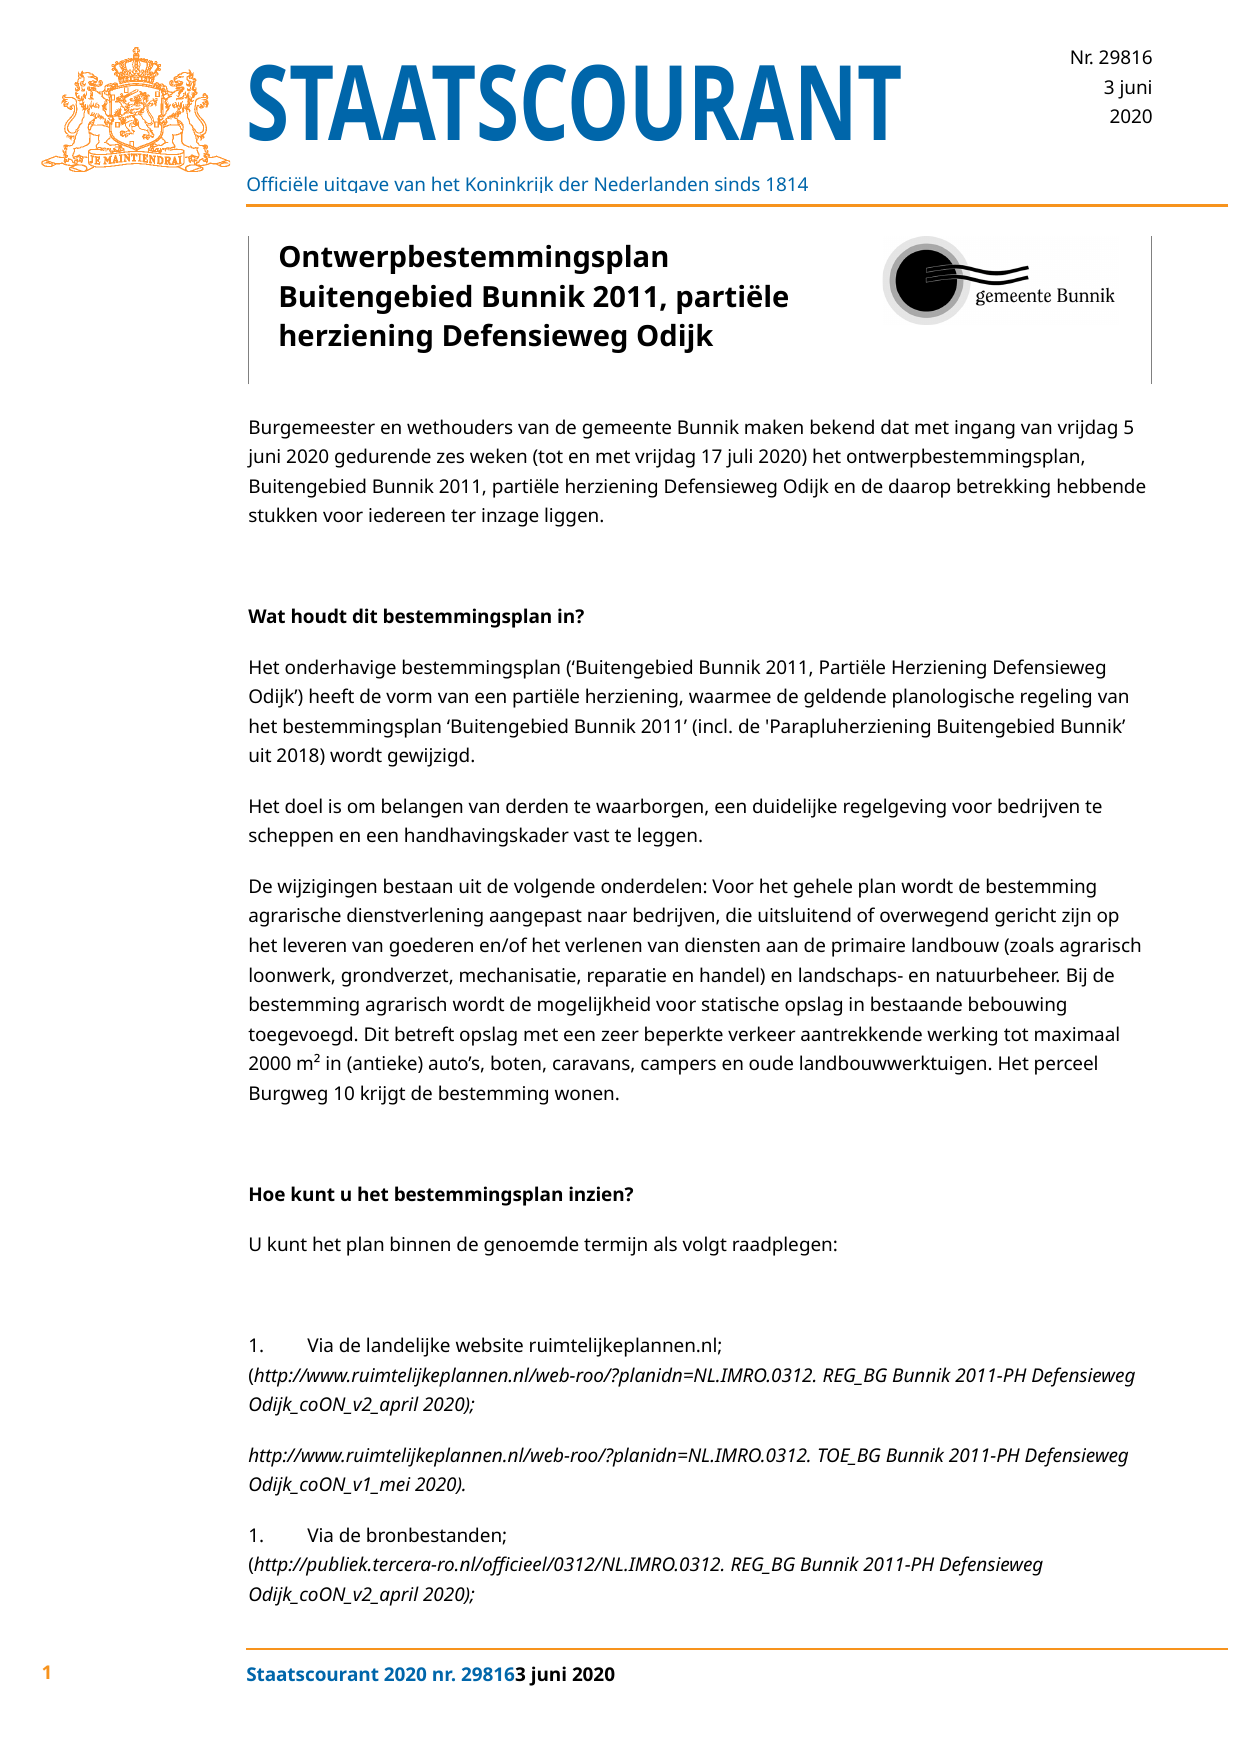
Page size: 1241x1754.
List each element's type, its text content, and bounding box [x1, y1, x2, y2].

text (http://publiek.tercera-ro.nl/officieel/0312/NL.IMRO.0312. REG_BG Bunnik 2011-PH Defensieweg Odijk_coON_v2_april 2020); [248, 1551, 1152, 1607]
text De wijzigingen bestaan uit de volgende onderdelen: Voor het gehele plan wordt de bestemming agrarische dienstverlening aangepast naar bedrijven, die uitsluitend of overwegend gericht zijn op het leveren van goederen en/of het verlenen van diensten aan de primaire landbouw (zoals agrarisch loonwerk, grondverzet, mechanisatie, reparatie en handel) en landschaps- en natuurbeheer. Bij de bestemming agrarisch wordt de mogelijkheid voor statische opslag in bestaande bebouwing toegevoegd. Dit betreft opslag met een zeer beperkte verkeer aantrekkende werking tot maximaal 2000 m² in (antieke) auto’s, boten, caravans, campers en oude landbouwwerktuigen. Het perceel Burgweg 10 krijgt de bestemming wonen. [248, 873, 1152, 1106]
picture [41, 47, 231, 172]
text Wat houdt dit bestemmingsplan in? [248, 603, 1152, 629]
table_header Ontwerpbestemmingsplan Buitengebied Bunnik 2011, partiële herziening Defensieweg Odijk [249, 236, 850, 384]
text Burgemeester en wethouders van de gemeente Bunnik maken bekend dat met ingang van vrijdag 5 juni 2020 gedurende zes weken (tot en met vrijdag 17 juli 2020) het ontwerpbestemmingsplan, Buitengebied Bunnik 2011, partiële herziening Defensieweg Odijk en de daarop betrekking hebbende stukken voor iedereen ter inzage liggen. [248, 414, 1152, 528]
text (http://www.ruimtelijkeplannen.nl/web-roo/?planidn=NL.IMRO.0312. REG_BG Bunnik 2011-PH Defensieweg Odijk_coON_v2_april 2020); [248, 1362, 1152, 1417]
text Het doel is om belangen van derden te waarborgen, een duidelijke regelgeving voor bedrijven te scheppen en een handhavingskader vast te leggen. [248, 793, 1152, 848]
text Het onderhavige bestemmingsplan (‘Buitengebied Bunnik 2011, Partiële Herziening Defensieweg Odijk’) heeft de vorm van een partiële herziening, waarmee de geldende planologische regeling van het bestemmingsplan ‘Buitengebied Bunnik 2011’ (incl. de 'Parapluherziening Buitengebied Bunnik’ uit 2018) wordt gewijzigd. [248, 654, 1152, 768]
text http://www.ruimtelijkeplannen.nl/web-roo/?planidn=NL.IMRO.0312. TOE_BG Bunnik 2011-PH Defensieweg Odijk_coON_v1_mei 2020). [248, 1442, 1152, 1497]
table_header [850, 236, 1151, 384]
list Via de bronbestanden; [248, 1522, 1152, 1548]
picture [882, 236, 1119, 325]
list Via de landelijke website ruimtelijkeplannen.nl; [248, 1332, 1152, 1358]
text U kunt het plan binnen de genoemde termijn als volgt raadplegen: [248, 1231, 1152, 1257]
text Hoe kunt u het bestemmingsplan inzien? [248, 1181, 1152, 1207]
